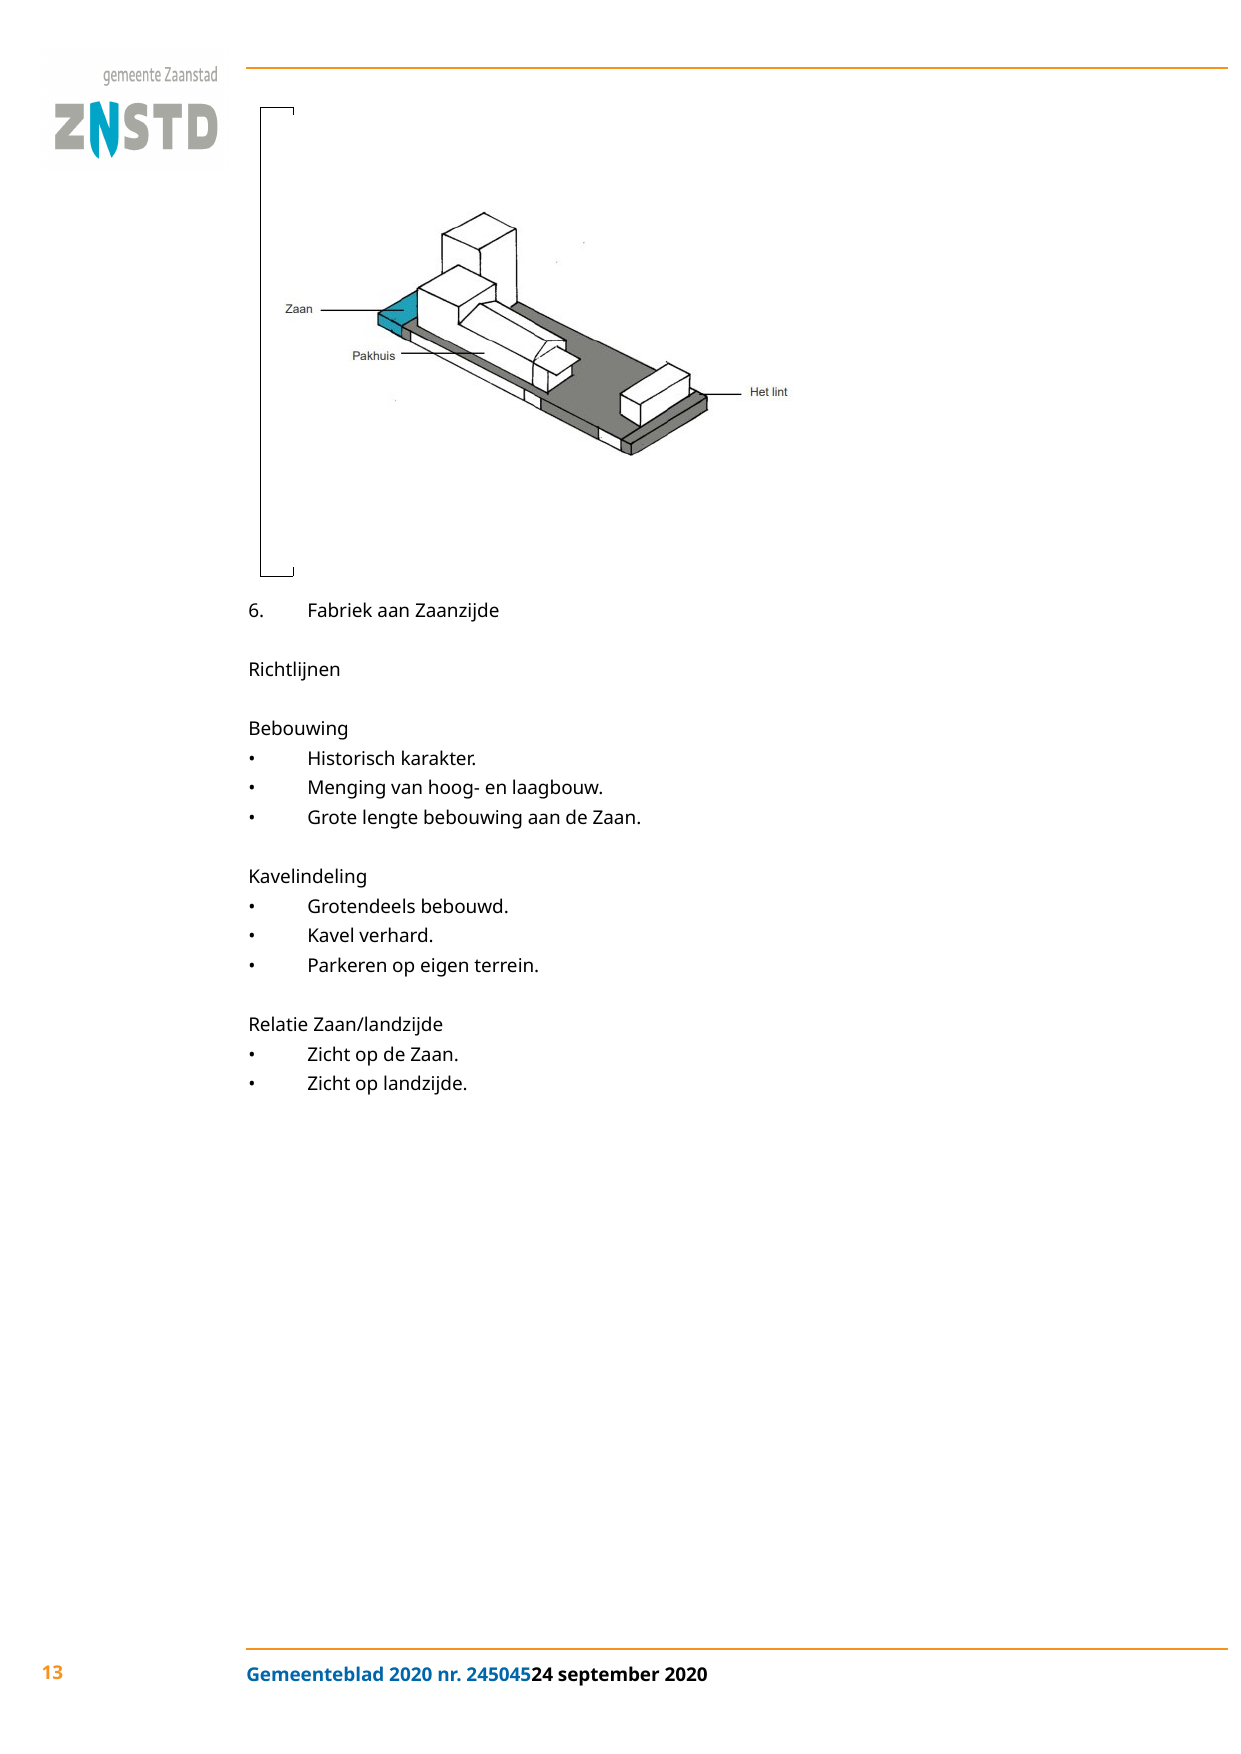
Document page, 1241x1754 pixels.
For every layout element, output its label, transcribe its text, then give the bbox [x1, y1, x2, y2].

list Zicht op landzijde. [248, 1070, 1152, 1096]
text Bebouwing [248, 715, 1152, 741]
picture [268, 115, 801, 567]
list Historisch karakter. [248, 745, 1152, 771]
list Grote lengte bebouwing aan de Zaan. [248, 804, 1152, 830]
picture [41, 47, 231, 172]
list Kavel verhard. [248, 922, 1152, 948]
text Richtlijnen [248, 656, 1152, 682]
list Zicht op de Zaan. [248, 1041, 1152, 1067]
text Kavelindeling [248, 863, 1152, 889]
list Parkeren op eigen terrein. [248, 952, 1152, 978]
list Grotendeels bebouwd. [248, 893, 1152, 919]
text Relatie Zaan/landzijde [248, 1011, 1152, 1037]
list Menging van hoog- en laagbouw. [248, 774, 1152, 800]
list Fabriek aan Zaanzijde [248, 597, 1152, 623]
